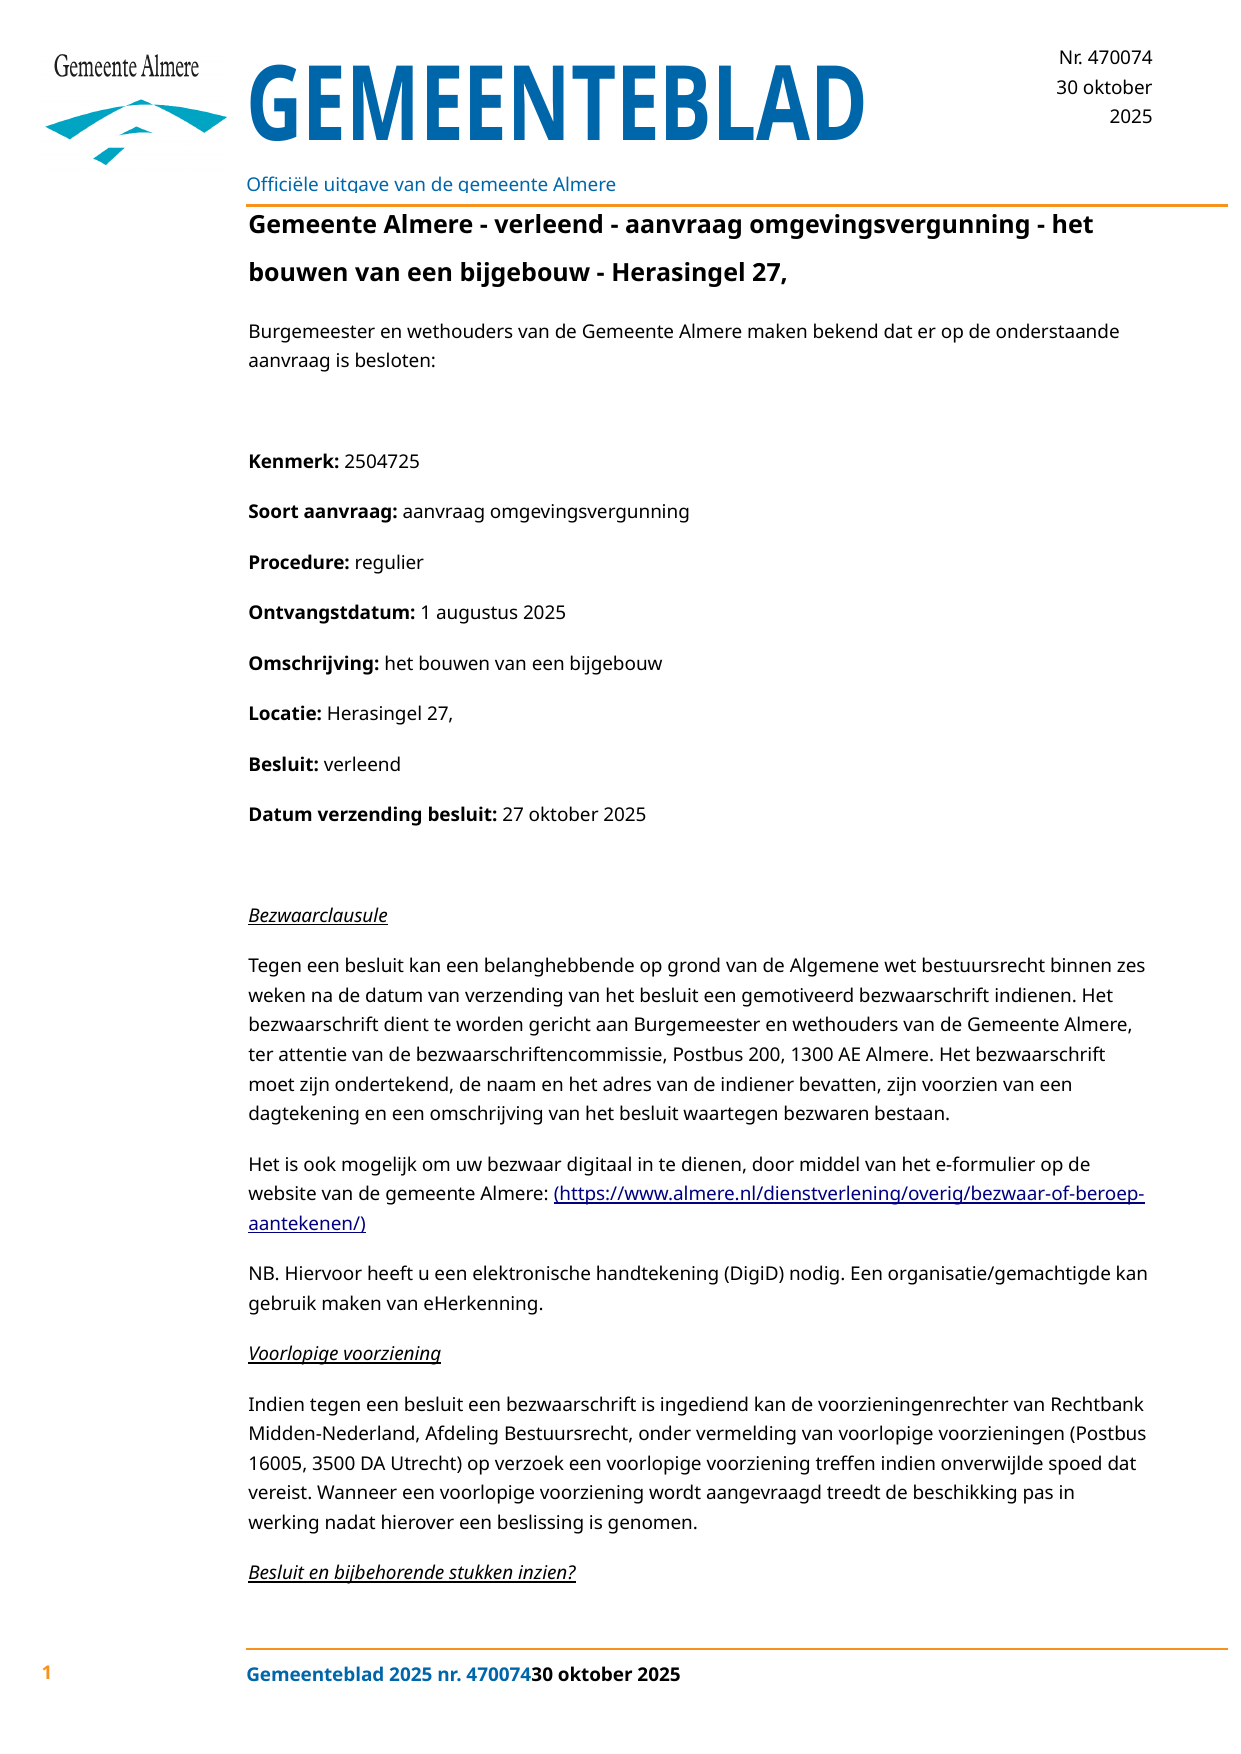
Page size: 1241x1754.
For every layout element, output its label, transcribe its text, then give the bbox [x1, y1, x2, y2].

text Datum verzending besluit: 27 oktober 2025 [248, 801, 1152, 827]
text Burgemeester en wethouders van de Gemeente Almere maken bekend dat er op de onderstaande aanvraag is besloten: [248, 318, 1152, 373]
text Besluit: verleend [248, 751, 1152, 777]
text Omschrijving: het bouwen van een bijgebouw [248, 650, 1152, 676]
text Ontvangstdatum: 1 augustus 2025 [248, 599, 1152, 625]
text NB. Hiervoor heeft u een elektronische handtekening (DigiD) nodig. Een organisatie/gemachtigde kan gebruik maken van eHerkenning. [248, 1260, 1152, 1316]
text Gemeente Almere - verleend - aanvraag omgevingsvergunning - het bouwen van een bijgebouw - Herasingel 27, [248, 207, 1152, 288]
picture [41, 47, 231, 172]
text Besluit en bijbehorende stukken inzien? [248, 1559, 1152, 1585]
text Soort aanvraag: aanvraag omgevingsvergunning [248, 499, 1152, 524]
text Voorlopige voorziening [248, 1340, 1152, 1366]
text Bezwaarclausule [248, 902, 1152, 928]
text Tegen een besluit kan een belanghebbende op grond van de Algemene wet bestuursrecht binnen zes weken na de datum van verzending van het besluit een gemotiveerd bezwaarschrift indienen. Het bezwaarschrift dient te worden gericht aan Burgemeester en wethouders van de Gemeente Almere, ter attentie van de bezwaarschriftencommissie, Postbus 200, 1300 AE Almere. Het bezwaarschrift moet zijn ondertekend, de naam en het adres van de indiener bevatten, zijn voorzien van een dagtekening en een omschrijving van het besluit waartegen bezwaren bestaan. [248, 952, 1152, 1126]
text Locatie: Herasingel 27, [248, 700, 1152, 726]
text Indien tegen een besluit een bezwaarschrift is ingediend kan de voorzieningenrechter van Rechtbank Midden-Nederland, Afdeling Bestuursrecht, onder vermelding van voorlopige voorzieningen (Postbus 16005, 3500 DA Utrecht) op verzoek een voorlopige voorziening treffen indien onverwijlde spoed dat vereist. Wanneer een voorlopige voorziening wordt aangevraagd treedt de beschikking pas in werking nadat hierover een beslissing is genomen. [248, 1391, 1152, 1535]
text Het is ook mogelijk om uw bezwaar digitaal in te dienen, door middel van het e-formulier op de website van de gemeente Almere: (https://www.almere.nl/dienstverlening/overig/bezwaar-of-beroep-aantekenen/) [248, 1151, 1152, 1236]
text Procedure: regulier [248, 549, 1152, 575]
text Kenmerk: 2504725 [248, 448, 1152, 474]
